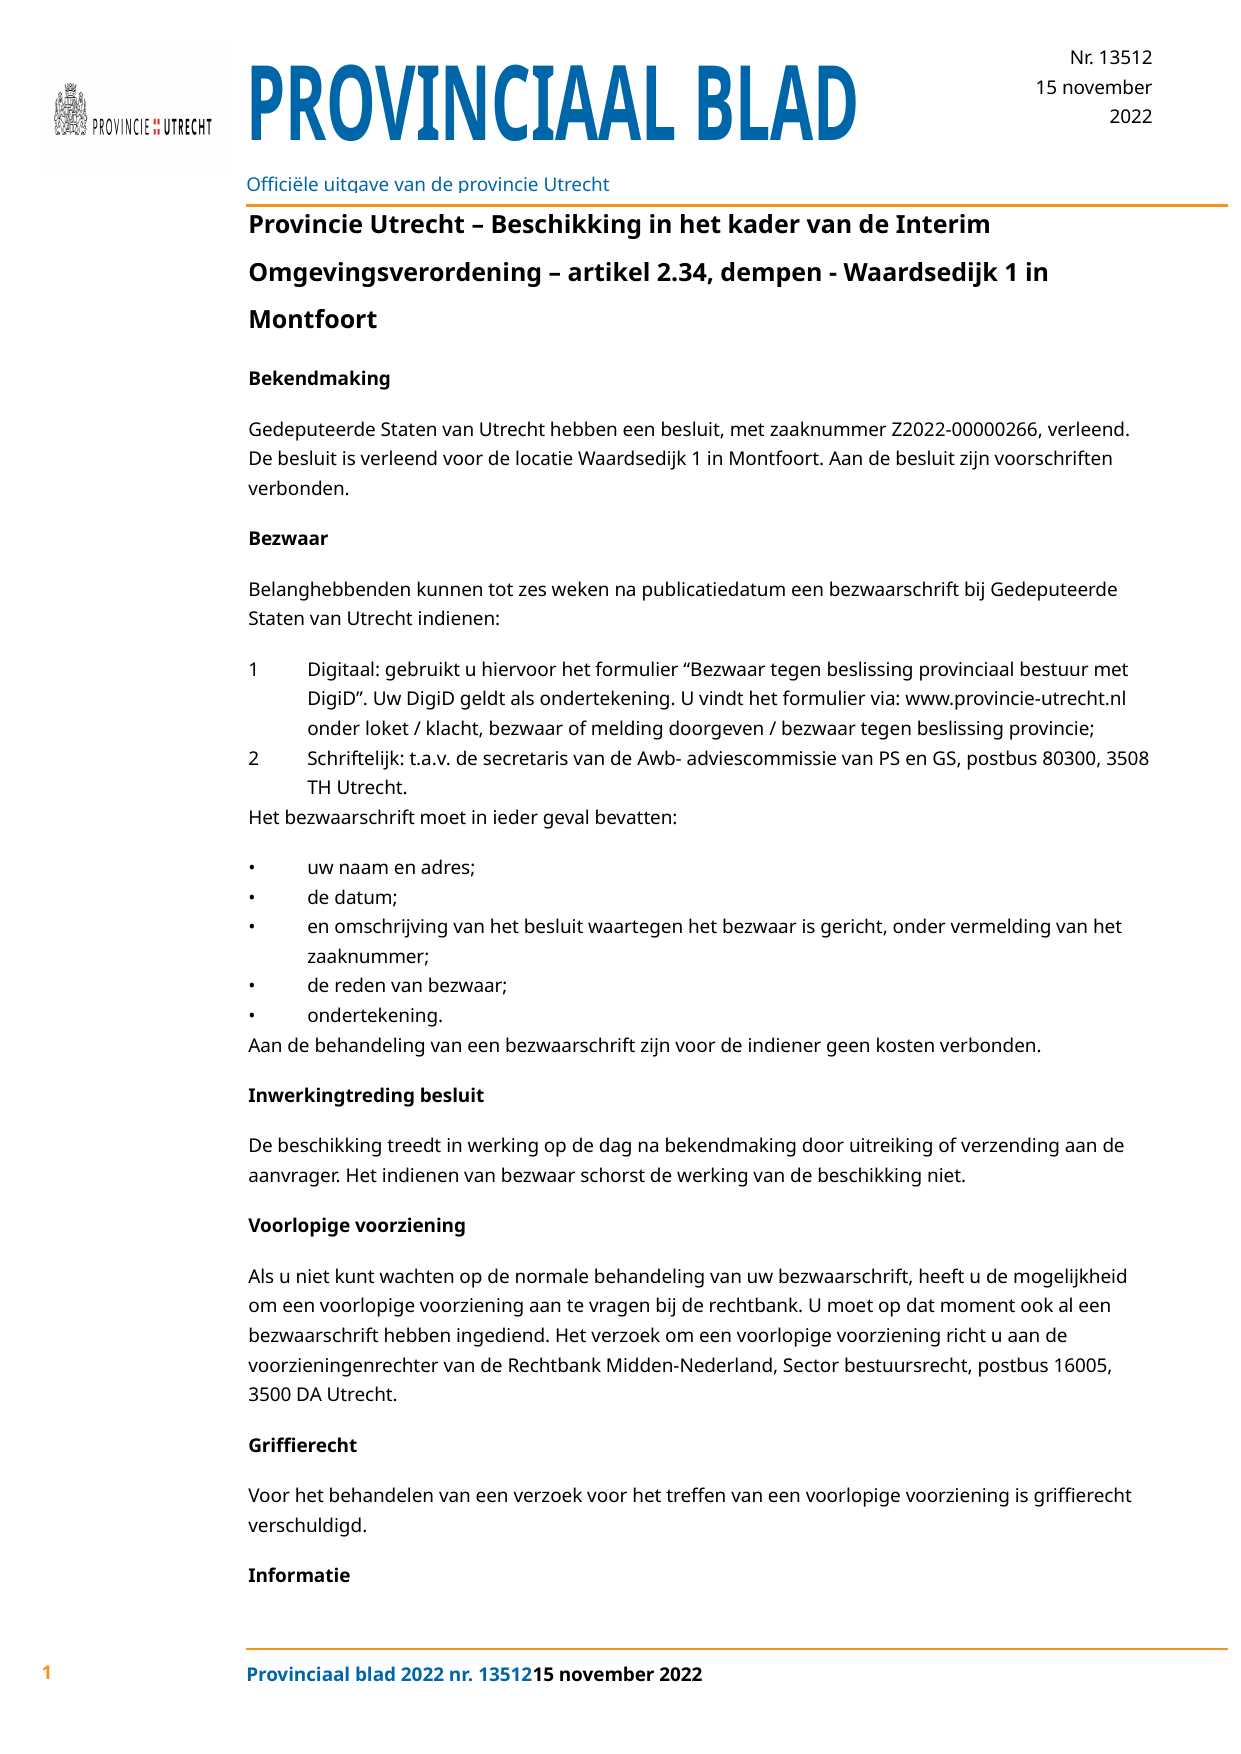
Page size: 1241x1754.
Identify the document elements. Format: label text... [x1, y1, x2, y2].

text Bezwaar [248, 526, 1152, 551]
text Gedeputeerde Staten van Utrecht hebben een besluit, met zaaknummer Z2022-00000266, verleend. De besluit is verleend voor de locatie Waardsedijk 1 in Montfoort. Aan de besluit zijn voorschriften verbonden. [248, 416, 1152, 501]
list ondertekening. [248, 1002, 1152, 1028]
text Inwerkingtreding besluit [248, 1082, 1152, 1108]
list en omschrijving van het besluit waartegen het bezwaar is gericht, onder vermelding van het zaaknummer; [248, 913, 1152, 969]
text Het bezwaarschrift moet in ieder geval bevatten: [248, 804, 1152, 829]
text Aan de behandeling van een bezwaarschrift zijn voor de indiener geen kosten verbonden. [248, 1032, 1152, 1057]
list Digitaal: gebruikt u hiervoor het formulier “Bezwaar tegen beslissing provinciaal bestuur met DigiD”. Uw DigiD geldt als ondertekening. U vindt het formulier via: www.provincie-utrecht.nl onder loket / klacht, bezwaar of melding doorgeven / bezwaar tegen beslissing provincie; [248, 656, 1152, 741]
text Voor het behandelen van een verzoek voor het treffen van een voorlopige voorziening is griffierecht verschuldigd. [248, 1482, 1152, 1537]
list de datum; [248, 884, 1152, 909]
text Provincie Utrecht – Beschikking in het kader van de Interim Omgevingsverordening – artikel 2.34, dempen - Waardsedijk 1 in Montfoort [248, 207, 1152, 336]
text Griffierecht [248, 1432, 1152, 1457]
text Belanghebbenden kunnen tot zes weken na publicatiedatum een bezwaarschrift bij Gedeputeerde Staten van Utrecht indienen: [248, 576, 1152, 631]
picture [41, 47, 231, 172]
list Schriftelijk: t.a.v. de secretaris van de Awb- adviescommissie van PS en GS, postbus 80300, 3508 TH Utrecht. [248, 745, 1152, 800]
text Voorlopige voorziening [248, 1213, 1152, 1238]
list uw naam en adres; [248, 854, 1152, 880]
list de reden van bezwaar; [248, 973, 1152, 998]
text Bekendmaking [248, 366, 1152, 391]
text De beschikking treedt in werking op de dag na bekendmaking door uitreiking of verzending aan de aanvrager. Het indienen van bezwaar schorst de werking van de beschikking niet. [248, 1133, 1152, 1188]
text Als u niet kunt wachten op de normale behandeling van uw bezwaarschrift, heeft u de mogelijkheid om een voorlopige voorziening aan te vragen bij de rechtbank. U moet op dat moment ook al een bezwaarschrift hebben ingediend. Het verzoek om een voorlopige voorziening richt u aan de voorzieningenrechter van de Rechtbank Midden-Nederland, Sector bestuursrecht, postbus 16005, 3500 DA Utrecht. [248, 1263, 1152, 1407]
text Informatie [248, 1562, 1152, 1588]
